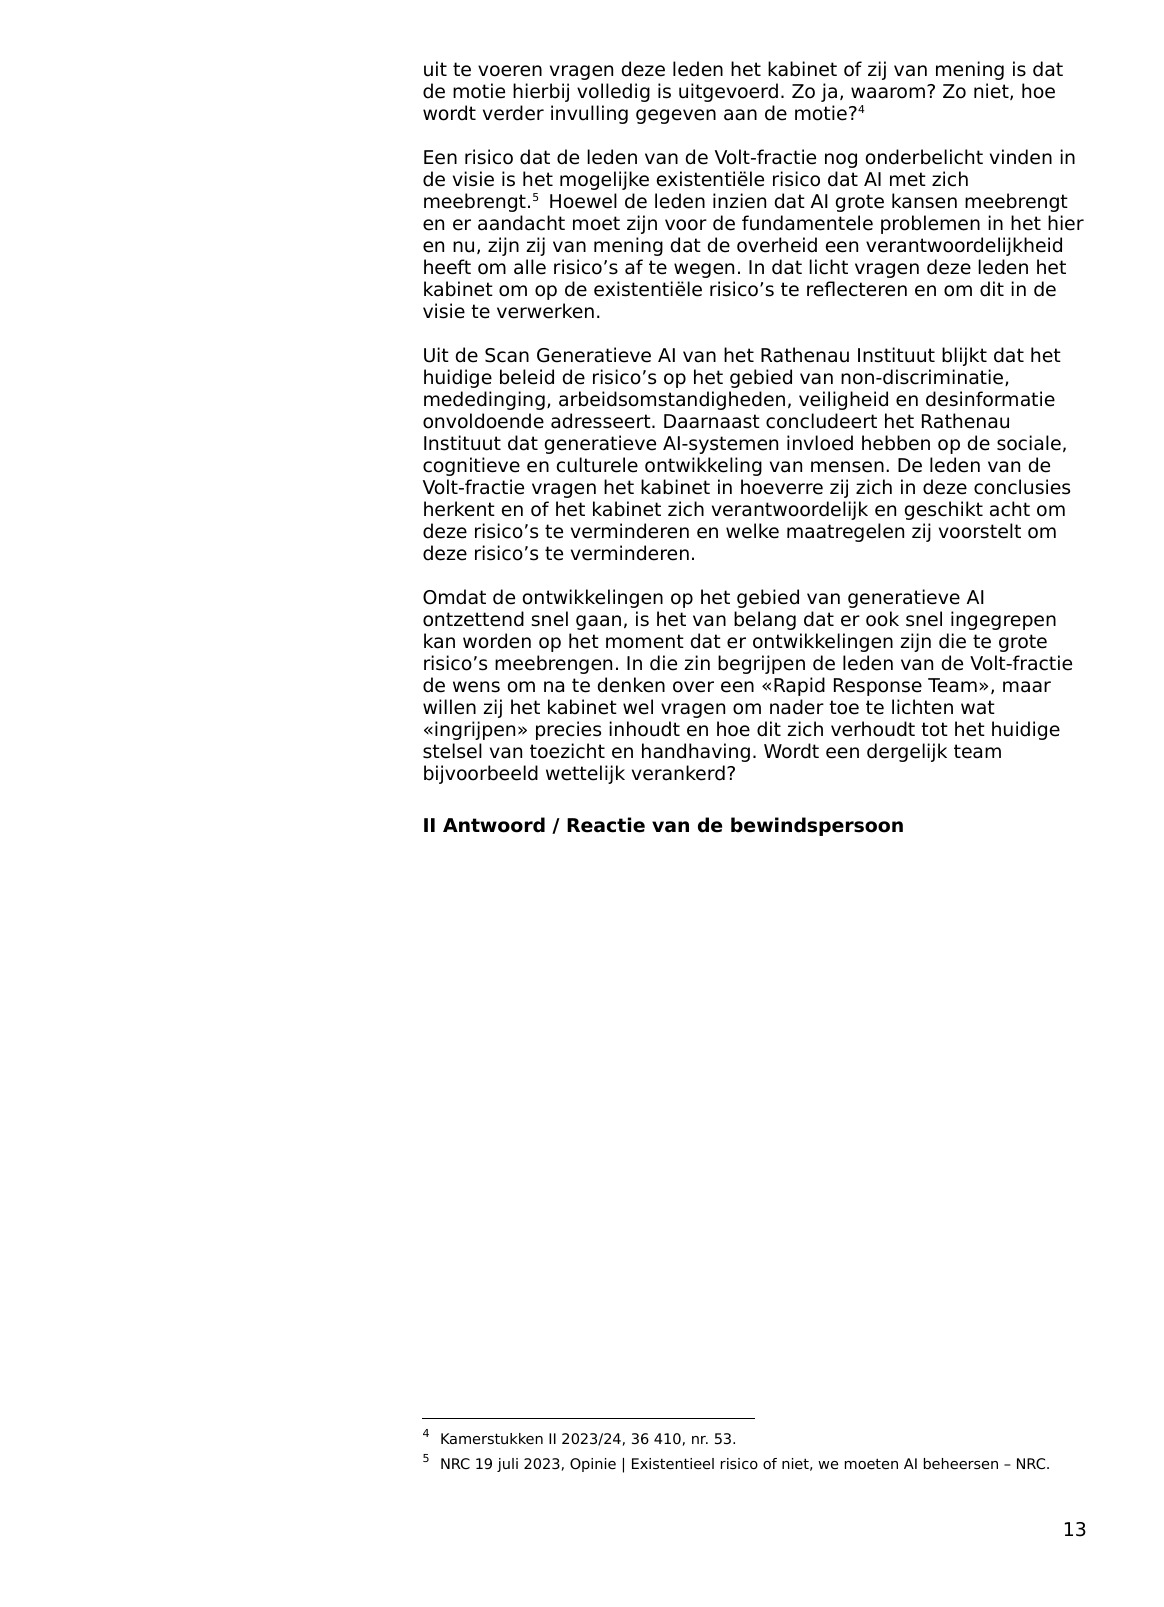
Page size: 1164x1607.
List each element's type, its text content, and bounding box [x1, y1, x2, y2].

text Een risico dat de leden van de Volt-fractie nog onderbelicht vinden in de visie is het mogelijke existentiële risico dat AI met zich meebrengt. Hoewel de leden inzien dat AI grote kansen meebrengt en er aandacht moet zijn voor de fundamentele problemen in het hier en nu, zijn zij van mening dat de overheid een verantwoordelijkheid heeft om alle risico’s af te wegen. In dat licht vragen deze leden het kabinet om op de existentiële risico’s te reflecteren en om dit in de visie te verwerken. [422, 147, 1087, 323]
text Omdat de ontwikkelingen op het gebied van generatieve AI ontzettend snel gaan, is het van belang dat er ook snel ingegrepen kan worden op het moment dat er ontwikkelingen zijn die te grote risico’s meebrengen. In die zin begrijpen de leden van de Volt-fractie de wens om na te denken over een «Rapid Response Team», maar willen zij het kabinet wel vragen om nader toe te lichten wat «ingrijpen» precies inhoudt en hoe dit zich verhoudt tot het huidige stelsel van toezicht en handhaving. Wordt een dergelijk team bijvoorbeeld wettelijk verankerd? [422, 587, 1087, 785]
text uit te voeren vragen deze leden het kabinet of zij van mening is dat de motie hierbij volledig is uitgevoerd. Zo ja, waarom? Zo niet, hoe wordt verder invulling gegeven aan de motie? [422, 59, 1087, 125]
text Kamerstukken II 2023/24, 36 410, nr. 53. [422, 1427, 1087, 1449]
text NRC 19 juli 2023, Opinie | Existentieel risico of niet, we moeten AI beheersen – NRC. [422, 1452, 1087, 1474]
subtitle II Antwoord / Reactie van de bewindspersoon [422, 815, 1087, 837]
text Uit de Scan Generatieve AI van het Rathenau Instituut blijkt dat het huidige beleid de risico’s op het gebied van non-discriminatie, mededinging, arbeidsomstandigheden, veiligheid en desinformatie onvoldoende adresseert. Daarnaast concludeert het Rathenau Instituut dat generatieve AI-systemen invloed hebben op de sociale, cognitieve en culturele ontwikkeling van mensen. De leden van de Volt-fractie vragen het kabinet in hoeverre zij zich in deze conclusies herkent en of het kabinet zich verantwoordelijk en geschikt acht om deze risico’s te verminderen en welke maatregelen zij voorstelt om deze risico’s te verminderen. [422, 345, 1087, 565]
